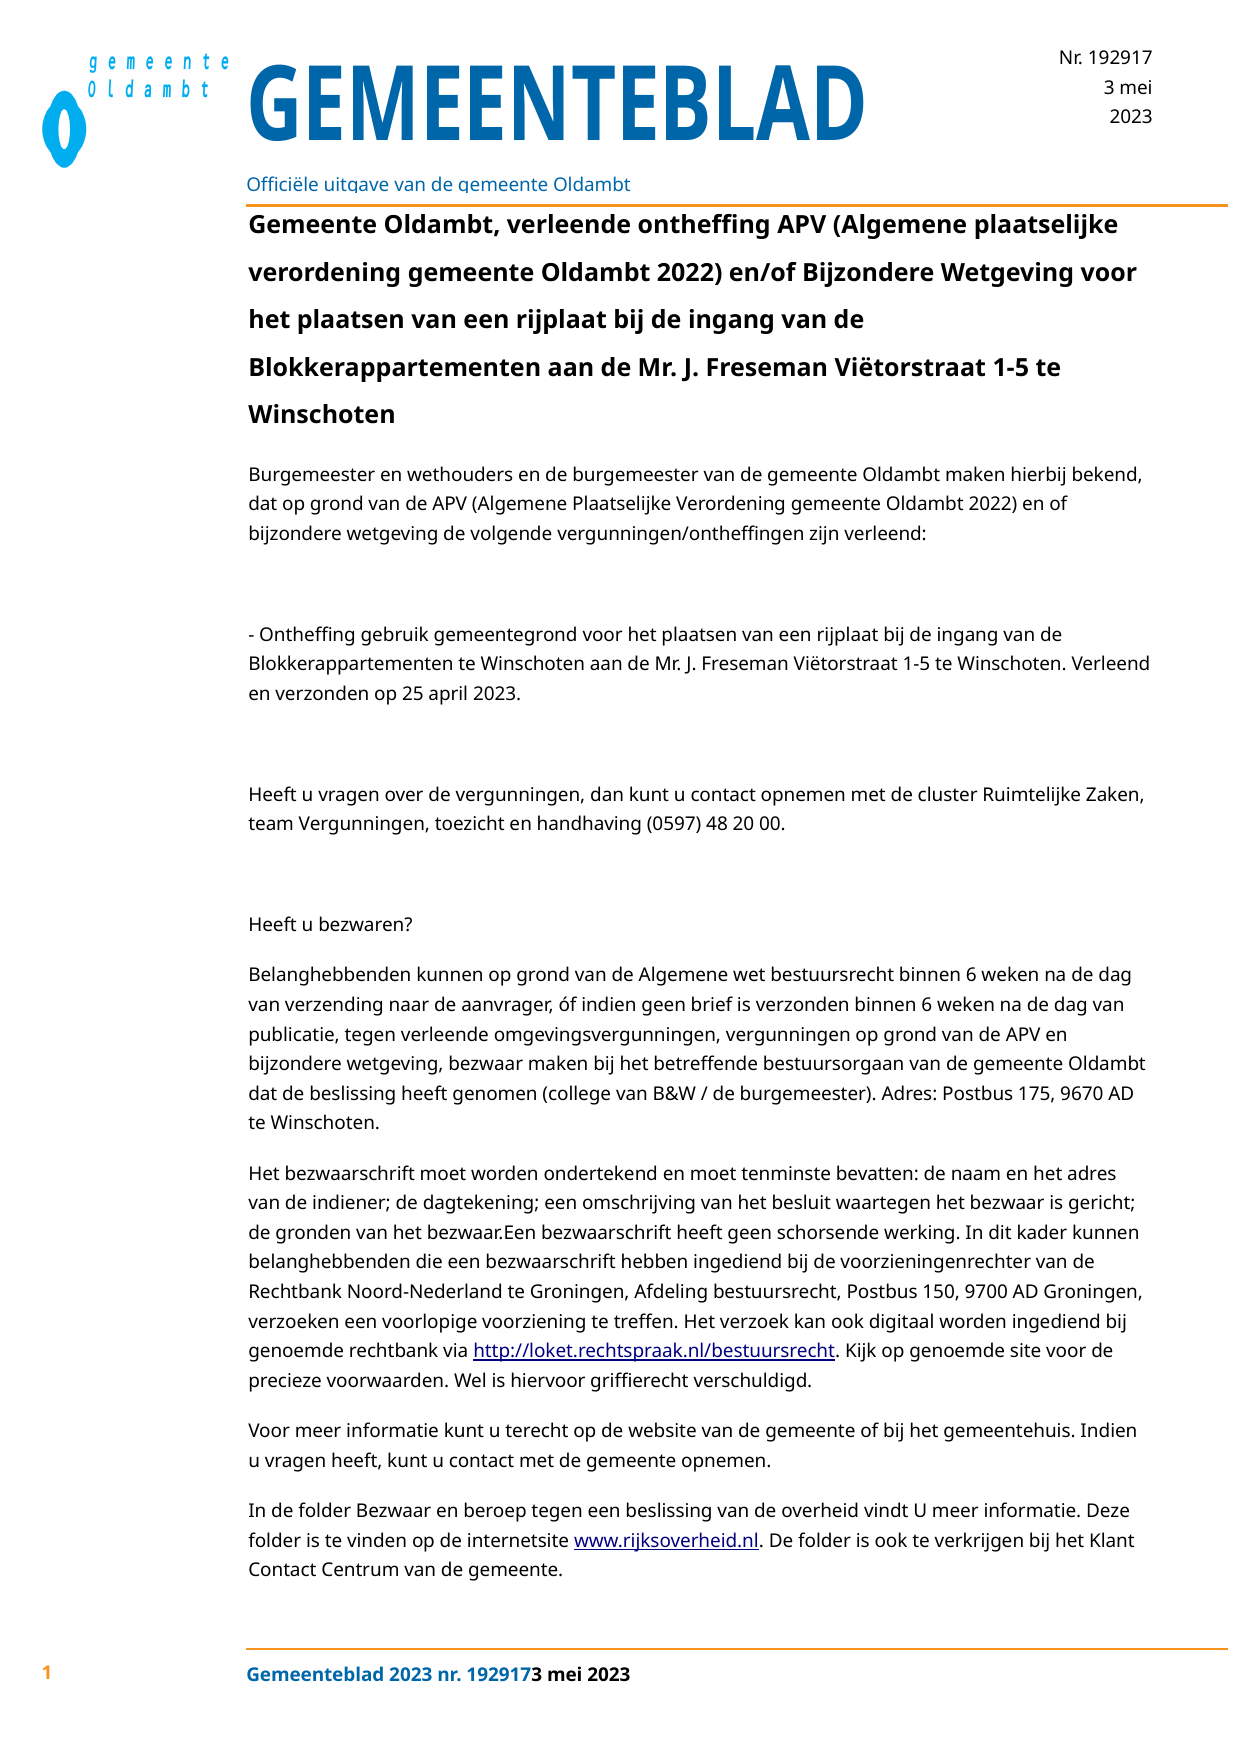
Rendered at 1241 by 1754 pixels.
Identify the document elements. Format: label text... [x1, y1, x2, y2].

text In de folder Bezwaar en beroep tegen een beslissing van de overheid vindt U meer informatie. Deze folder is te vinden op de internetsite www.rijksoverheid.nl. De folder is ook te verkrijgen bij het Klant Contact Centrum van de gemeente. [248, 1497, 1152, 1582]
text Belanghebbenden kunnen op grond van de Algemene wet bestuursrecht binnen 6 weken na de dag van verzending naar de aanvrager, óf indien geen brief is verzonden binnen 6 weken na de dag van publicatie, tegen verleende omgevingsvergunningen, vergunningen op grond van de APV en bijzondere wetgeving, bezwaar maken bij het betreffende bestuursorgaan van de gemeente Oldambt dat de beslissing heeft genomen (college van B&W / de burgemeester). Adres: Postbus 175, 9670 AD te Winschoten. [248, 962, 1152, 1135]
text Burgemeester en wethouders en de burgemeester van de gemeente Oldambt maken hierbij bekend, dat op grond van de APV (Algemene Plaatselijke Verordening gemeente Oldambt 2022) en of bijzondere wetgeving de volgende vergunningen/ontheffingen zijn verleend: [248, 461, 1152, 546]
picture [41, 47, 231, 172]
text Heeft u bezwaren? [248, 911, 1152, 937]
text - Ontheffing gebruik gemeentegrond voor het plaatsen van een rijplaat bij de ingang van de Blokkerappartementen te Winschoten aan de Mr. J. Freseman Viëtorstraat 1-5 te Winschoten. Verleend en verzonden op 25 april 2023. [248, 621, 1152, 706]
text Voor meer informatie kunt u terecht op de website van de gemeente of bij het gemeentehuis. Indien u vragen heeft, kunt u contact met de gemeente opnemen. [248, 1417, 1152, 1473]
text Gemeente Oldambt, verleende ontheffing APV (Algemene plaatselijke verordening gemeente Oldambt 2022) en/of Bijzondere Wetgeving voor het plaatsen van een rijplaat bij de ingang van de Blokkerappartementen aan de Mr. J. Freseman Viëtorstraat 1-5 te Winschoten [248, 207, 1152, 431]
text Heeft u vragen over de vergunningen, dan kunt u contact opnemen met de cluster Ruimtelijke Zaken, team Vergunningen, toezicht en handhaving (0597) 48 20 00. [248, 781, 1152, 836]
text Het bezwaarschrift moet worden ondertekend en moet tenminste bevatten: de naam en het adres van de indiener; de dagtekening; een omschrijving van het besluit waartegen het bezwaar is gericht; de gronden van het bezwaar.Een bezwaarschrift heeft geen schorsende werking. In dit kader kunnen belanghebbenden die een bezwaarschrift hebben ingediend bij de voorzieningenrechter van de Rechtbank Noord-Nederland te Groningen, Afdeling bestuursrecht, Postbus 150, 9700 AD Groningen, verzoeken een voorlopige voorziening te treffen. Het verzoek kan ook digitaal worden ingediend bij genoemde rechtbank via http://loket.rechtspraak.nl/bestuursrecht. Kijk op genoemde site voor de precieze voorwaarden. Wel is hiervoor griffierecht verschuldigd. [248, 1160, 1152, 1393]
